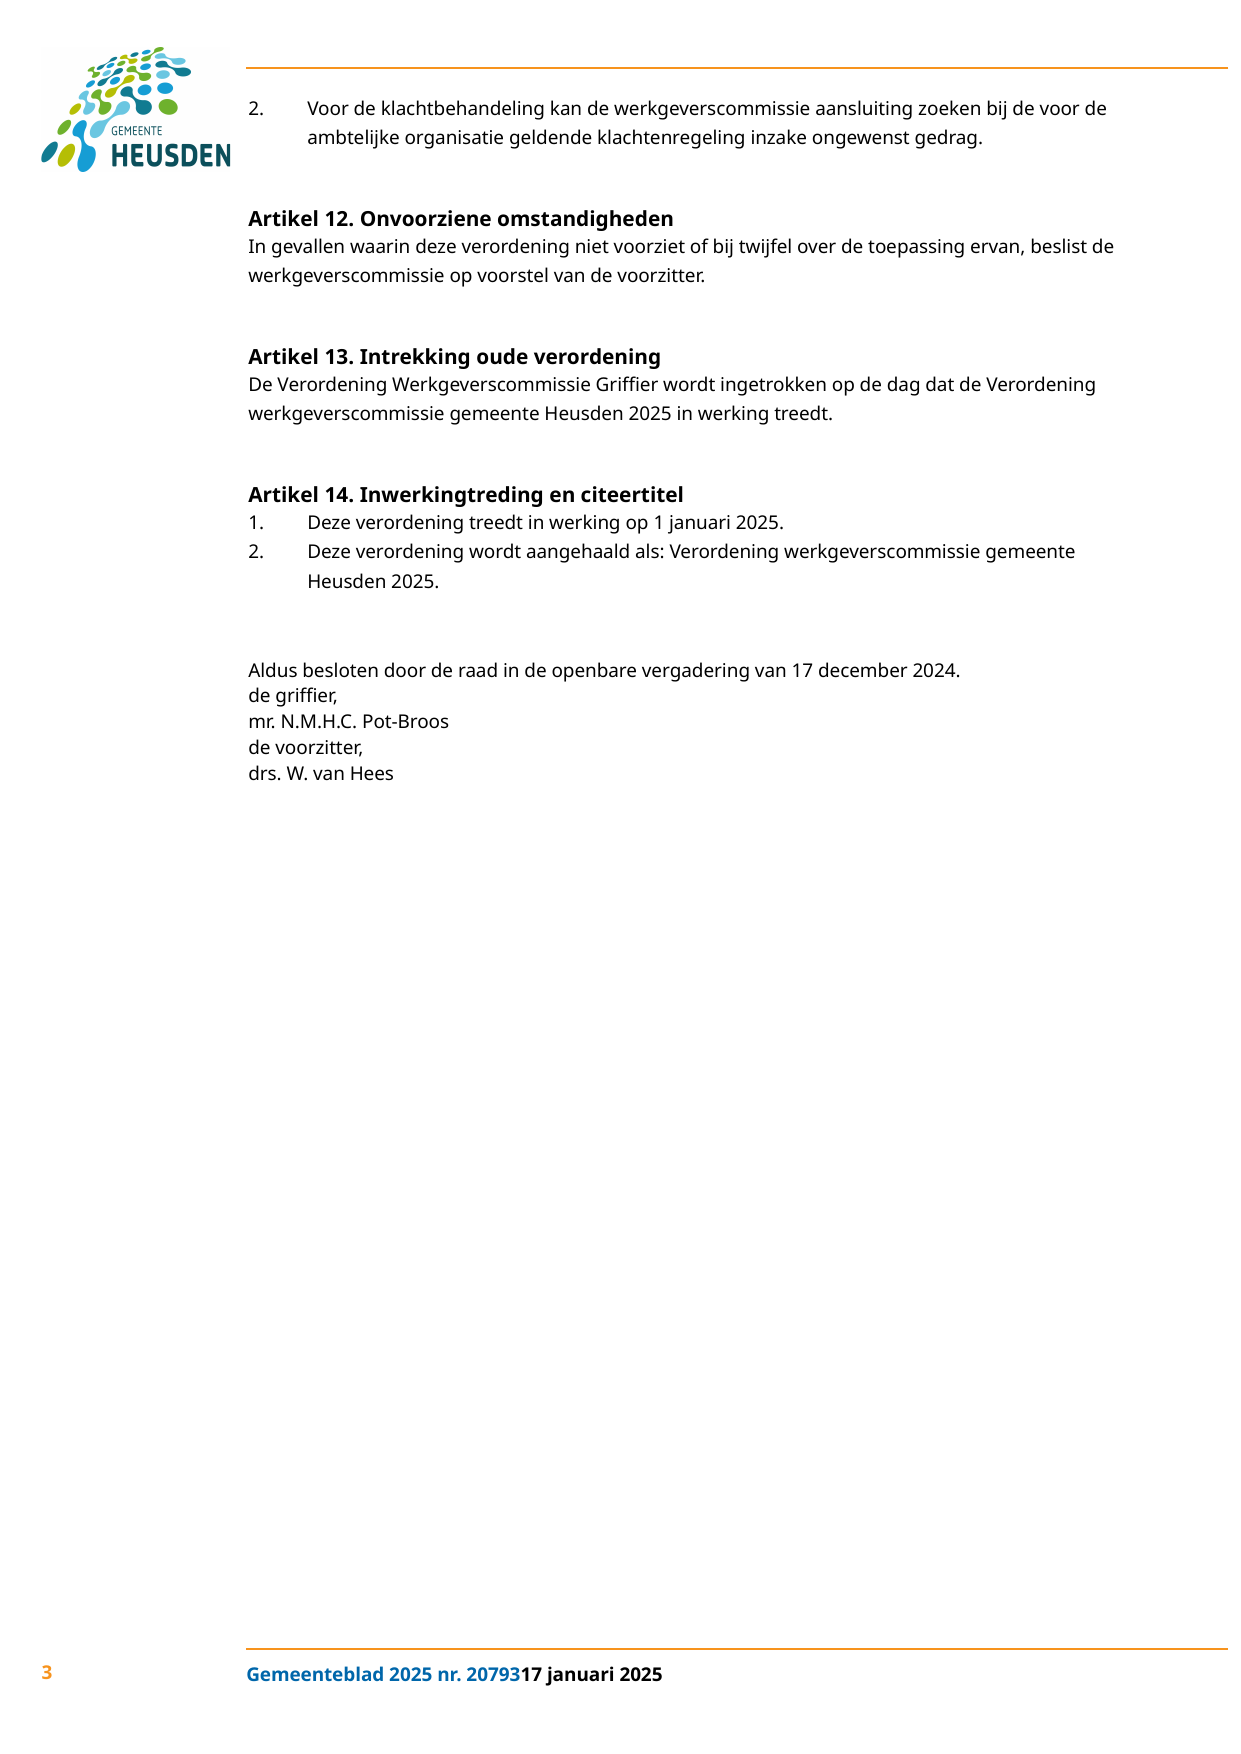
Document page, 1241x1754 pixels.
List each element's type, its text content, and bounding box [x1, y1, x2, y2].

list Deze verordening wordt aangehaald als: Verordening werkgeverscommissie gemeente Heusden 2025. [248, 538, 1152, 594]
text Artikel 12. Onvoorziene omstandigheden [248, 204, 1152, 233]
text Aldus besloten door de raad in de openbare vergadering van 17 december 2024. [248, 657, 1152, 682]
text De Verordening Werkgeverscommissie Griffier wordt ingetrokken op de dag dat de Verordening werkgeverscommissie gemeente Heusden 2025 in werking treedt. [248, 371, 1152, 426]
text mr. N.M.H.C. Pot-Broos [248, 708, 1152, 734]
list Voor de klachtbehandeling kan de werkgeverscommissie aansluiting zoeken bij de voor de ambtelijke organisatie geldende klachtenregeling inzake ongewenst gedrag. [248, 95, 1152, 150]
text drs. W. van Hees [248, 760, 1152, 785]
text Artikel 13. Intrekking oude verordening [248, 342, 1152, 371]
text Artikel 14. Inwerkingtreding en citeertitel [248, 480, 1152, 509]
picture [41, 47, 231, 172]
text de voorzitter, [248, 734, 1152, 760]
text In gevallen waarin deze verordening niet voorziet of bij twijfel over de toepassing ervan, beslist de werkgeverscommissie op voorstel van de voorzitter. [248, 233, 1152, 288]
text de griffier, [248, 682, 1152, 708]
list Deze verordening treedt in werking op 1 januari 2025. [248, 509, 1152, 534]
